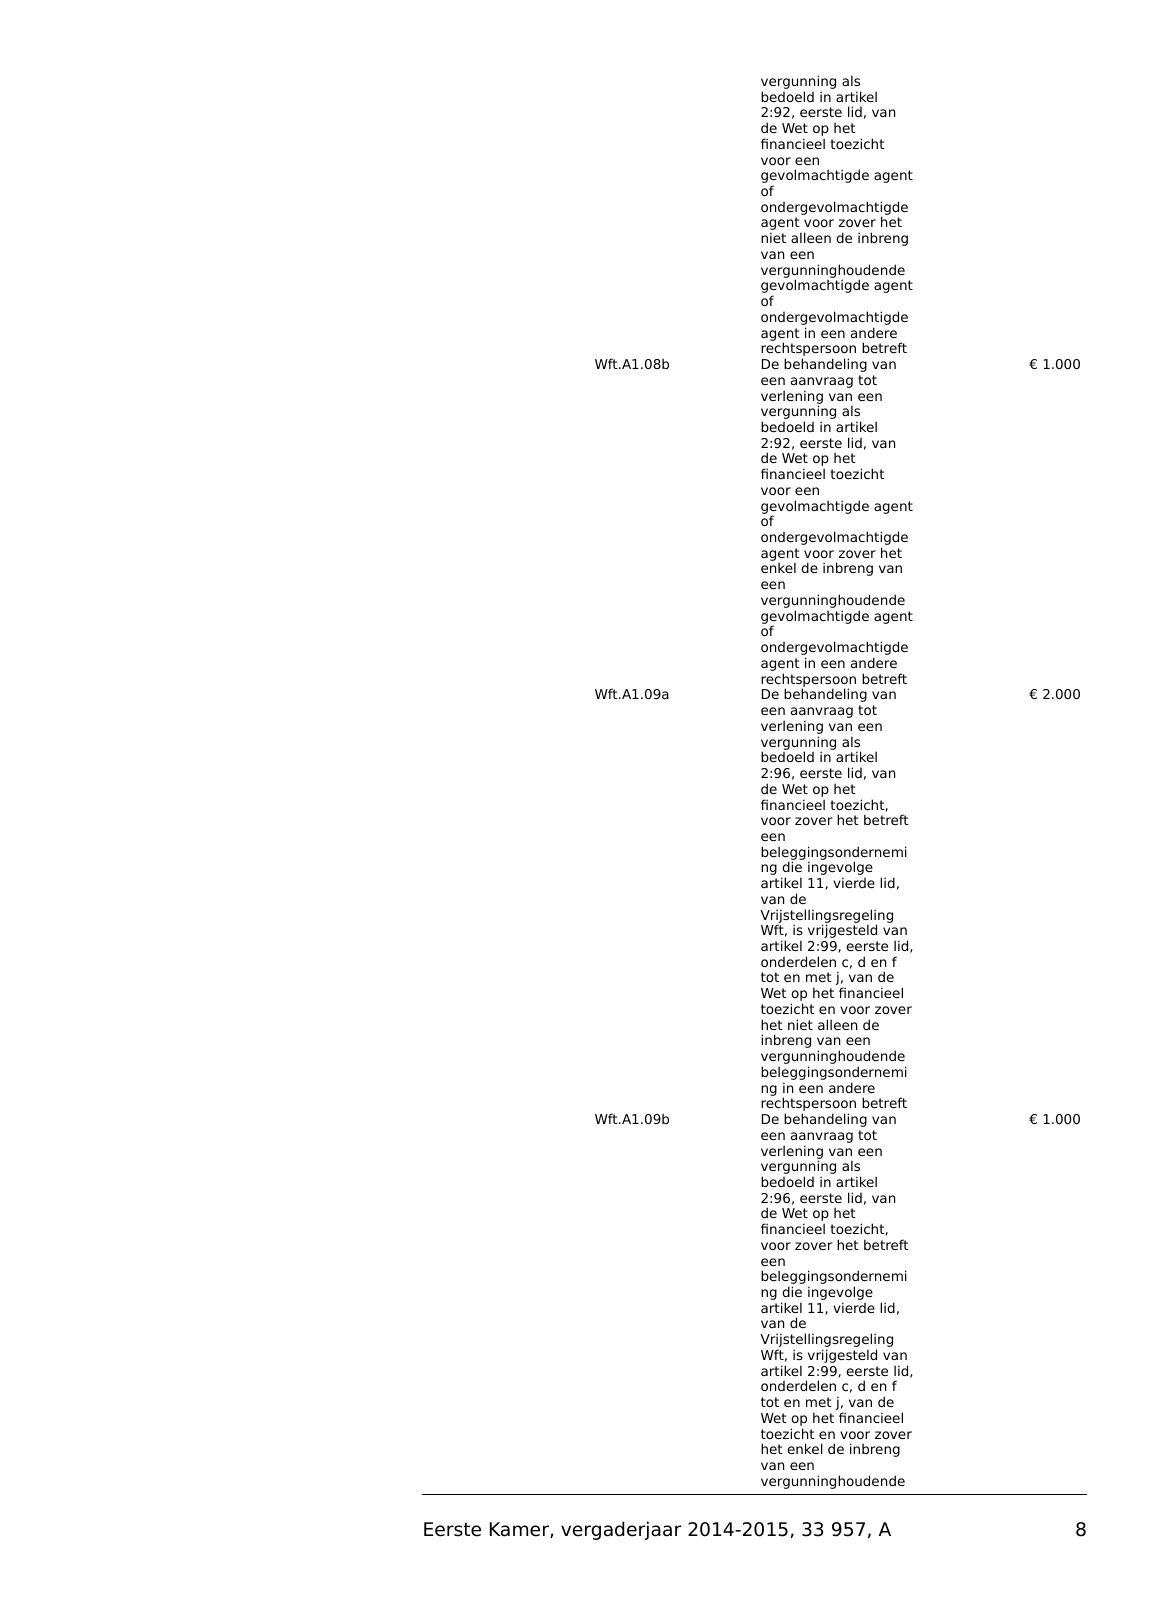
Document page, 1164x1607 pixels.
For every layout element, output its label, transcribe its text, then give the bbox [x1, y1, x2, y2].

table_cell Wft.A1.09a [588, 687, 754, 1112]
table_cell De behandeling van een aanvraag tot verlening van een vergunning als bedoeld in artikel 2:92, eerste lid, van de Wet op het financieel toezicht voor een gevolmachtigde agent of ondergevolmachtigde agent voor zover het enkel de inbreng van een vergunninghoudende gevolmachtigde agent of ondergevolmachtigde agent in een andere rechtspersoon betreft [755, 357, 921, 687]
table_cell € 2.000 [921, 687, 1087, 1112]
table_cell € 1.000 [921, 1112, 1087, 1494]
table_cell De behandeling van een aanvraag tot verlening van een vergunning als bedoeld in artikel 2:96, eerste lid, van de Wet op het financieel toezicht, voor zover het betreft een beleggingsonderneming die ingevolge artikel 11, vierde lid, van de Vrijstellingsregeling Wft, is vrijgesteld van artikel 2:99, eerste lid, onderdelen c, d en f tot en met j, van de Wet op het financieel toezicht en voor zover het niet alleen de inbreng van een vergunninghoudende beleggingsonderneming in een andere rechtspersoon betreft [755, 687, 921, 1112]
table_cell vergunning als bedoeld in artikel 2:92, eerste lid, van de Wet op het financieel toezicht voor een gevolmachtigde agent of ondergevolmachtigde agent voor zover het niet alleen de inbreng van een vergunninghoudende gevolmachtigde agent of ondergevolmachtigde agent in een andere rechtspersoon betreft [755, 74, 921, 357]
table_cell [422, 74, 588, 357]
table_cell € 1.000 [921, 357, 1087, 687]
table_cell [588, 74, 754, 357]
table_cell [422, 687, 588, 1112]
table_cell [921, 74, 1087, 357]
table_cell [422, 1112, 588, 1494]
table_cell Wft.A1.08b [588, 357, 754, 687]
table_cell Wft.A1.09b [588, 1112, 754, 1494]
table_cell [422, 357, 588, 687]
table_cell De behandeling van een aanvraag tot verlening van een vergunning als bedoeld in artikel 2:96, eerste lid, van de Wet op het financieel toezicht, voor zover het betreft een beleggingsonderneming die ingevolge artikel 11, vierde lid, van de Vrijstellingsregeling Wft, is vrijgesteld van artikel 2:99, eerste lid, onderdelen c, d en f tot en met j, van de Wet op het financieel toezicht en voor zover het enkel de inbreng van een vergunninghoudende [755, 1112, 921, 1494]
